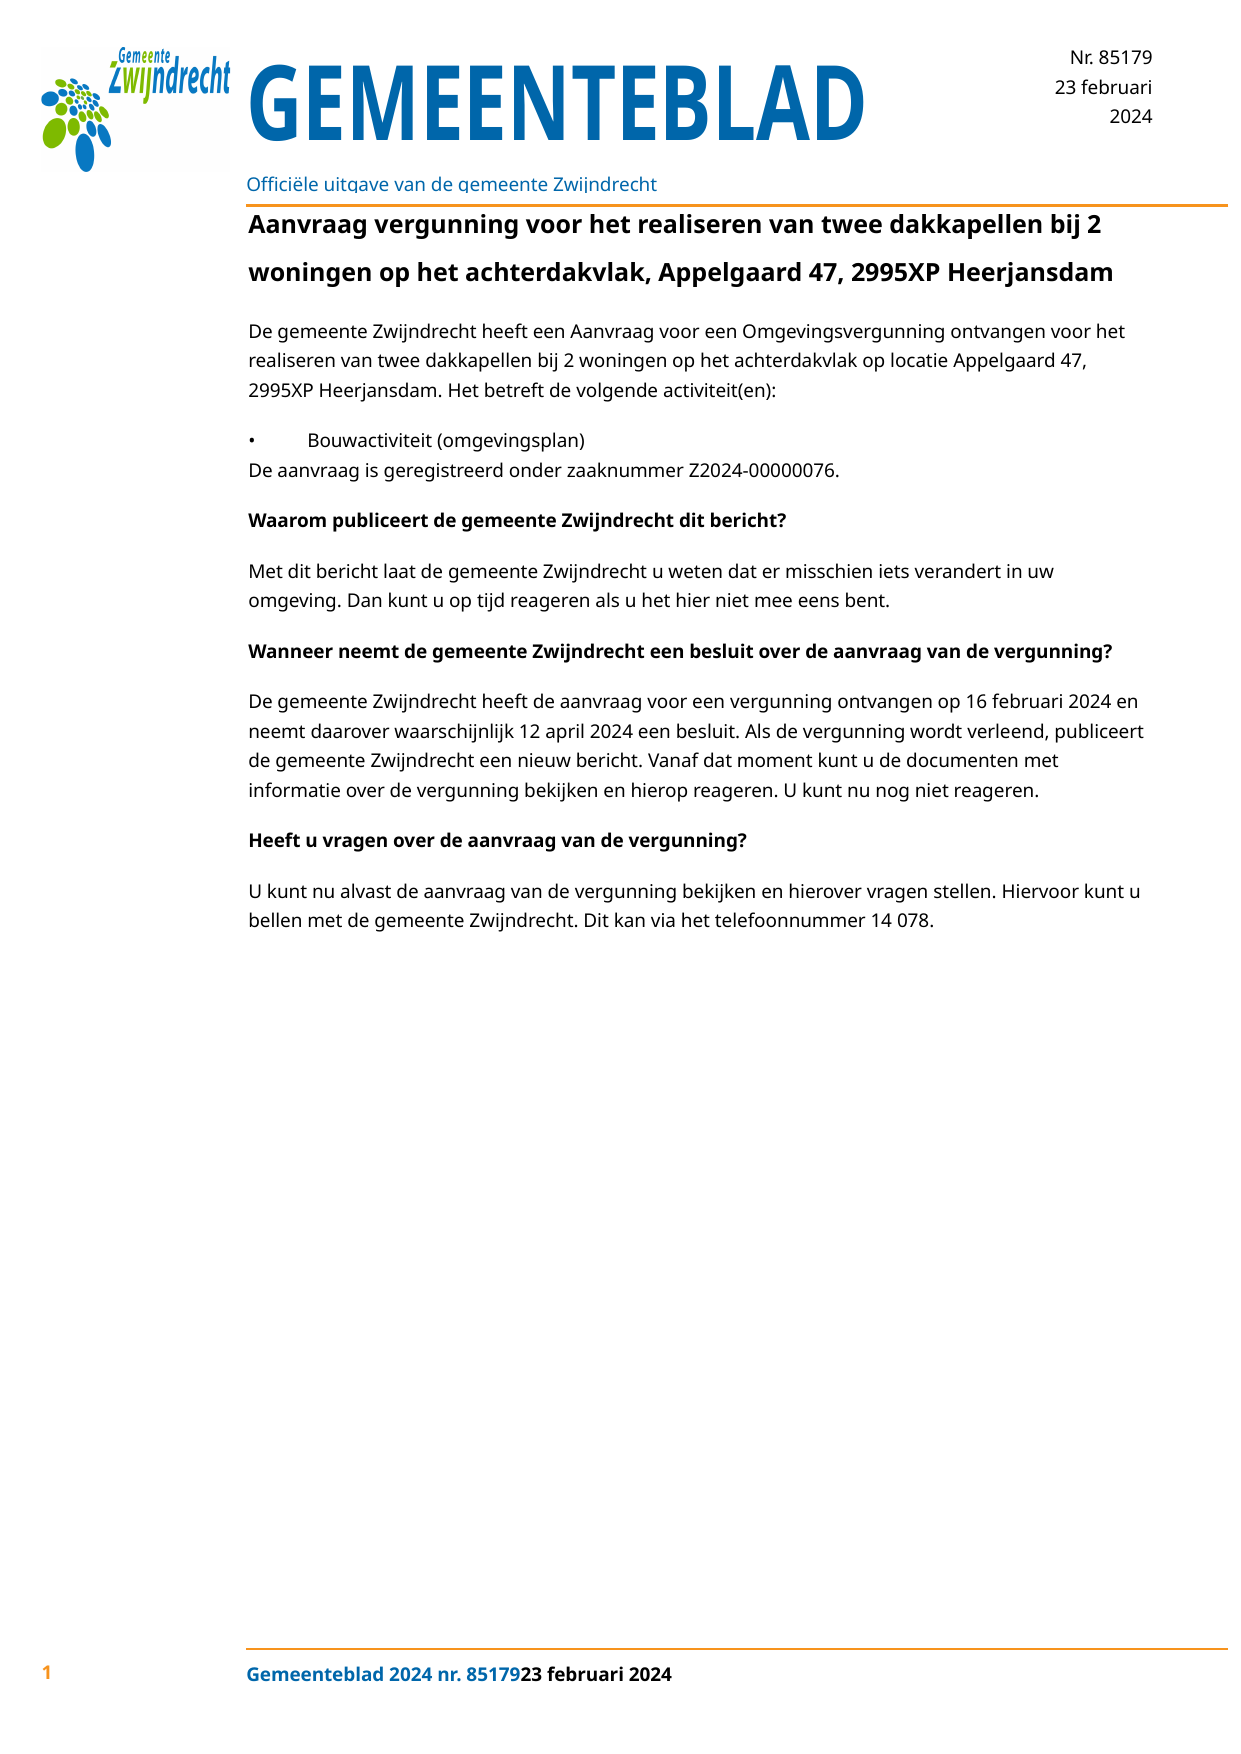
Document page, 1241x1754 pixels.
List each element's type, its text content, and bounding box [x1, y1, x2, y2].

text Met dit bericht laat de gemeente Zwijndrecht u weten dat er misschien iets verandert in uw omgeving. Dan kunt u op tijd reageren als u het hier niet mee eens bent. [248, 558, 1152, 613]
text De aanvraag is geregistreerd onder zaaknummer Z2024-00000076. [248, 457, 1152, 483]
text Heeft u vragen over de aanvraag van de vergunning? [248, 827, 1152, 853]
text Aanvraag vergunning voor het realiseren van twee dakkapellen bij 2 woningen op het achterdakvlak, Appelgaard 47, 2995XP Heerjansdam [248, 207, 1152, 288]
text Wanneer neemt de gemeente Zwijndrecht een besluit over de aanvraag van de vergunning? [248, 638, 1152, 664]
picture [41, 47, 231, 172]
text U kunt nu alvast de aanvraag van de vergunning bekijken en hierover vragen stellen. Hiervoor kunt u bellen met de gemeente Zwijndrecht. Dit kan via het telefoonnummer 14 078. [248, 878, 1152, 933]
list Bouwactiviteit (omgevingsplan) [248, 427, 1152, 453]
text Waarom publiceert de gemeente Zwijndrecht dit bericht? [248, 507, 1152, 533]
text De gemeente Zwijndrecht heeft de aanvraag voor een vergunning ontvangen op 16 februari 2024 en neemt daarover waarschijnlijk 12 april 2024 een besluit. Als de vergunning wordt verleend, publiceert de gemeente Zwijndrecht een nieuw bericht. Vanaf dat moment kunt u de documenten met informatie over de vergunning bekijken en hierop reageren. U kunt nu nog niet reageren. [248, 688, 1152, 803]
text De gemeente Zwijndrecht heeft een Aanvraag voor een Omgevingsvergunning ontvangen voor het realiseren van twee dakkapellen bij 2 woningen op het achterdakvlak op locatie Appelgaard 47, 2995XP Heerjansdam. Het betreft de volgende activiteit(en): [248, 318, 1152, 403]
